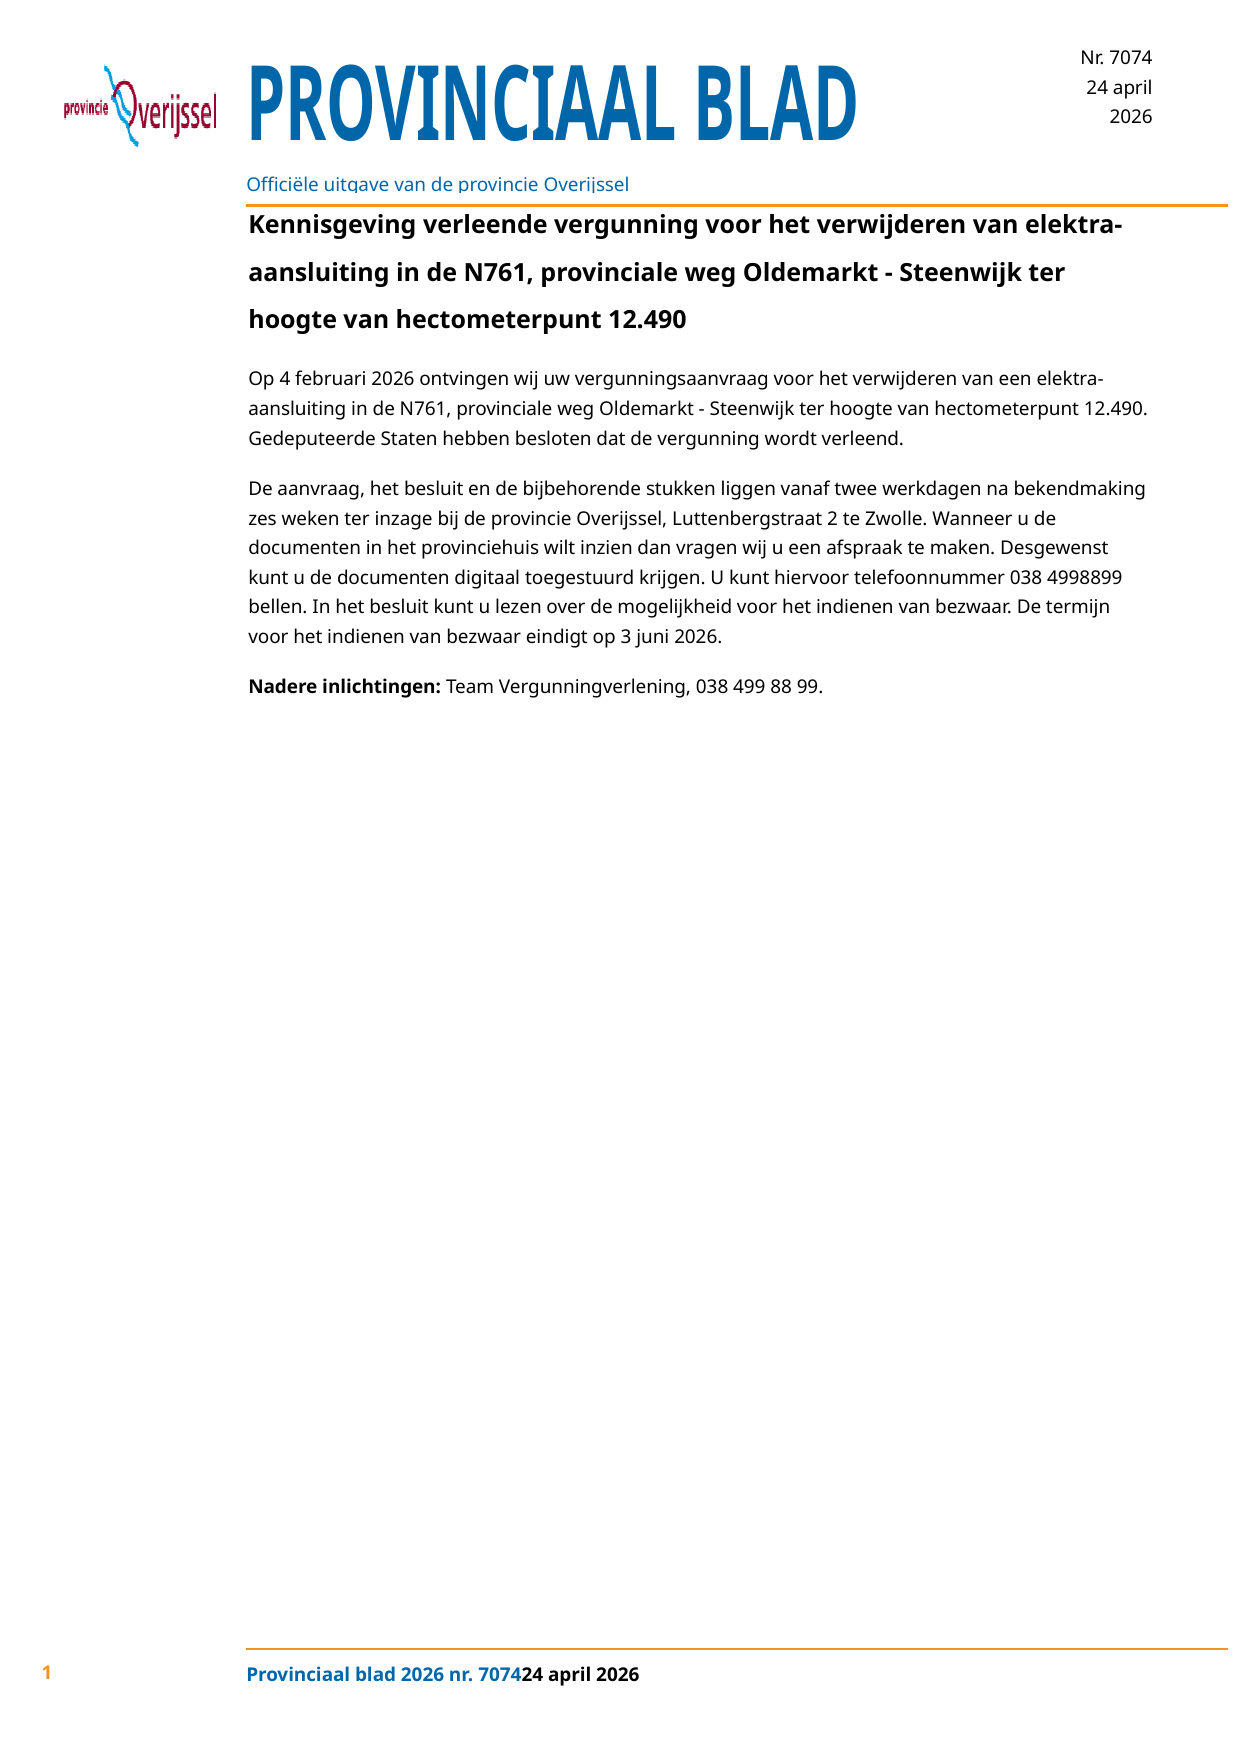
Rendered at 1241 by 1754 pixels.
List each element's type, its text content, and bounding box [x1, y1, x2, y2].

text Nadere inlichtingen: Team Vergunningverlening, 038 499 88 99. [248, 673, 1152, 699]
picture [41, 47, 231, 172]
text Kennisgeving verleende vergunning voor het verwijderen van elektra-aansluiting in de N761, provinciale weg Oldemarkt - Steenwijk ter hoogte van hectometerpunt 12.490 [248, 207, 1152, 336]
text De aanvraag, het besluit en de bijbehorende stukken liggen vanaf twee werkdagen na bekendmaking zes weken ter inzage bij de provincie Overijssel, Luttenbergstraat 2 te Zwolle. Wanneer u de documenten in het provinciehuis wilt inzien dan vragen wij u een afspraak te maken. Desgewenst kunt u de documenten digitaal toegestuurd krijgen. U kunt hiervoor telefoonnummer 038 4998899 bellen. In het besluit kunt u lezen over de mogelijkheid voor het indienen van bezwaar. De termijn voor het indienen van bezwaar eindigt op 3 juni 2026. [248, 475, 1152, 649]
text Op 4 februari 2026 ontvingen wij uw vergunningsaanvraag voor het verwijderen van een elektra-aansluiting in de N761, provinciale weg Oldemarkt - Steenwijk ter hoogte van hectometerpunt 12.490. Gedeputeerde Staten hebben besloten dat de vergunning wordt verleend. [248, 366, 1152, 450]
